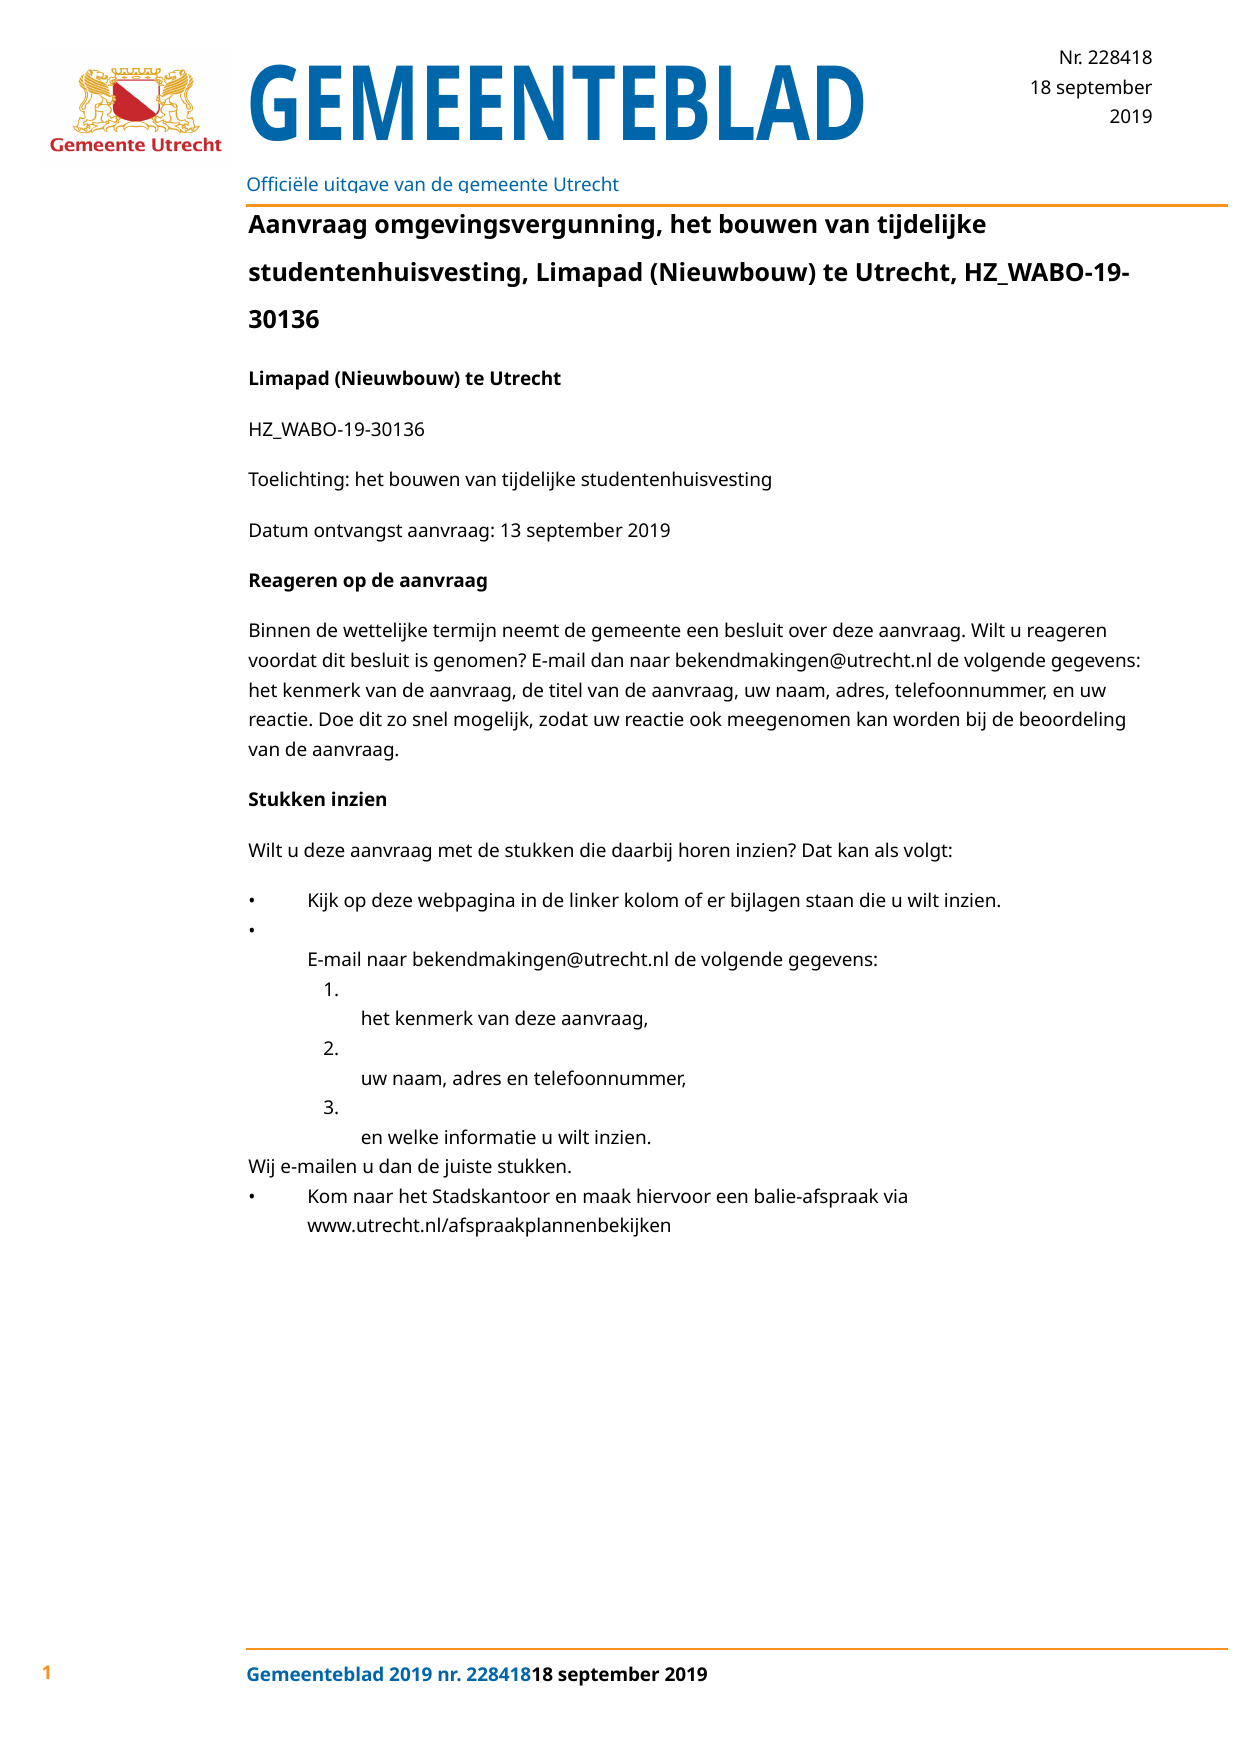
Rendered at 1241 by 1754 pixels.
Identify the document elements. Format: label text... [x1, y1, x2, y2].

list uw naam, adres en telefoonnummer, [323, 1065, 1152, 1090]
list en welke informatie u wilt inzien. [323, 1124, 1152, 1149]
text Binnen de wettelijke termijn neemt de gemeente een besluit over deze aanvraag. Wilt u reageren voordat dit besluit is genomen? E-mail dan naar bekendmakingen@utrecht.nl de volgende gegevens: het kenmerk van de aanvraag, de titel van de aanvraag, uw naam, adres, telefoonnummer, en uw reactie. Doe dit zo snel mogelijk, zodat uw reactie ook meegenomen kan worden bij de beoordeling van de aanvraag. [248, 618, 1152, 762]
text Datum ontvangst aanvraag: 13 september 2019 [248, 517, 1152, 542]
text Aanvraag omgevingsvergunning, het bouwen van tijdelijke studentenhuisvesting, Limapad (Nieuwbouw) te Utrecht, HZ_WABO-19-30136 [248, 207, 1152, 336]
text Stukken inzien [248, 786, 1152, 812]
list E-mail naar bekendmakingen@utrecht.nl de volgende gegevens: [248, 946, 1152, 972]
list Kijk op deze webpagina in de linker kolom of er bijlagen staan die u wilt inzien. [248, 887, 1152, 913]
text HZ_WABO-19-30136 [248, 416, 1152, 442]
list Kom naar het Stadskantoor en maak hiervoor een balie-afspraak via www.utrecht.nl/afspraakplannenbekijken [248, 1183, 1152, 1238]
text Toelichting: het bouwen van tijdelijke studentenhuisvesting [248, 466, 1152, 492]
text Reageren op de aanvraag [248, 567, 1152, 593]
list het kenmerk van deze aanvraag, [323, 1006, 1152, 1031]
text Wilt u deze aanvraag met de stukken die daarbij horen inzien? Dat kan als volgt: [248, 837, 1152, 862]
picture [41, 47, 231, 172]
text Wij e-mailen u dan de juiste stukken. [248, 1153, 1152, 1179]
text Limapad (Nieuwbouw) te Utrecht [248, 366, 1152, 391]
